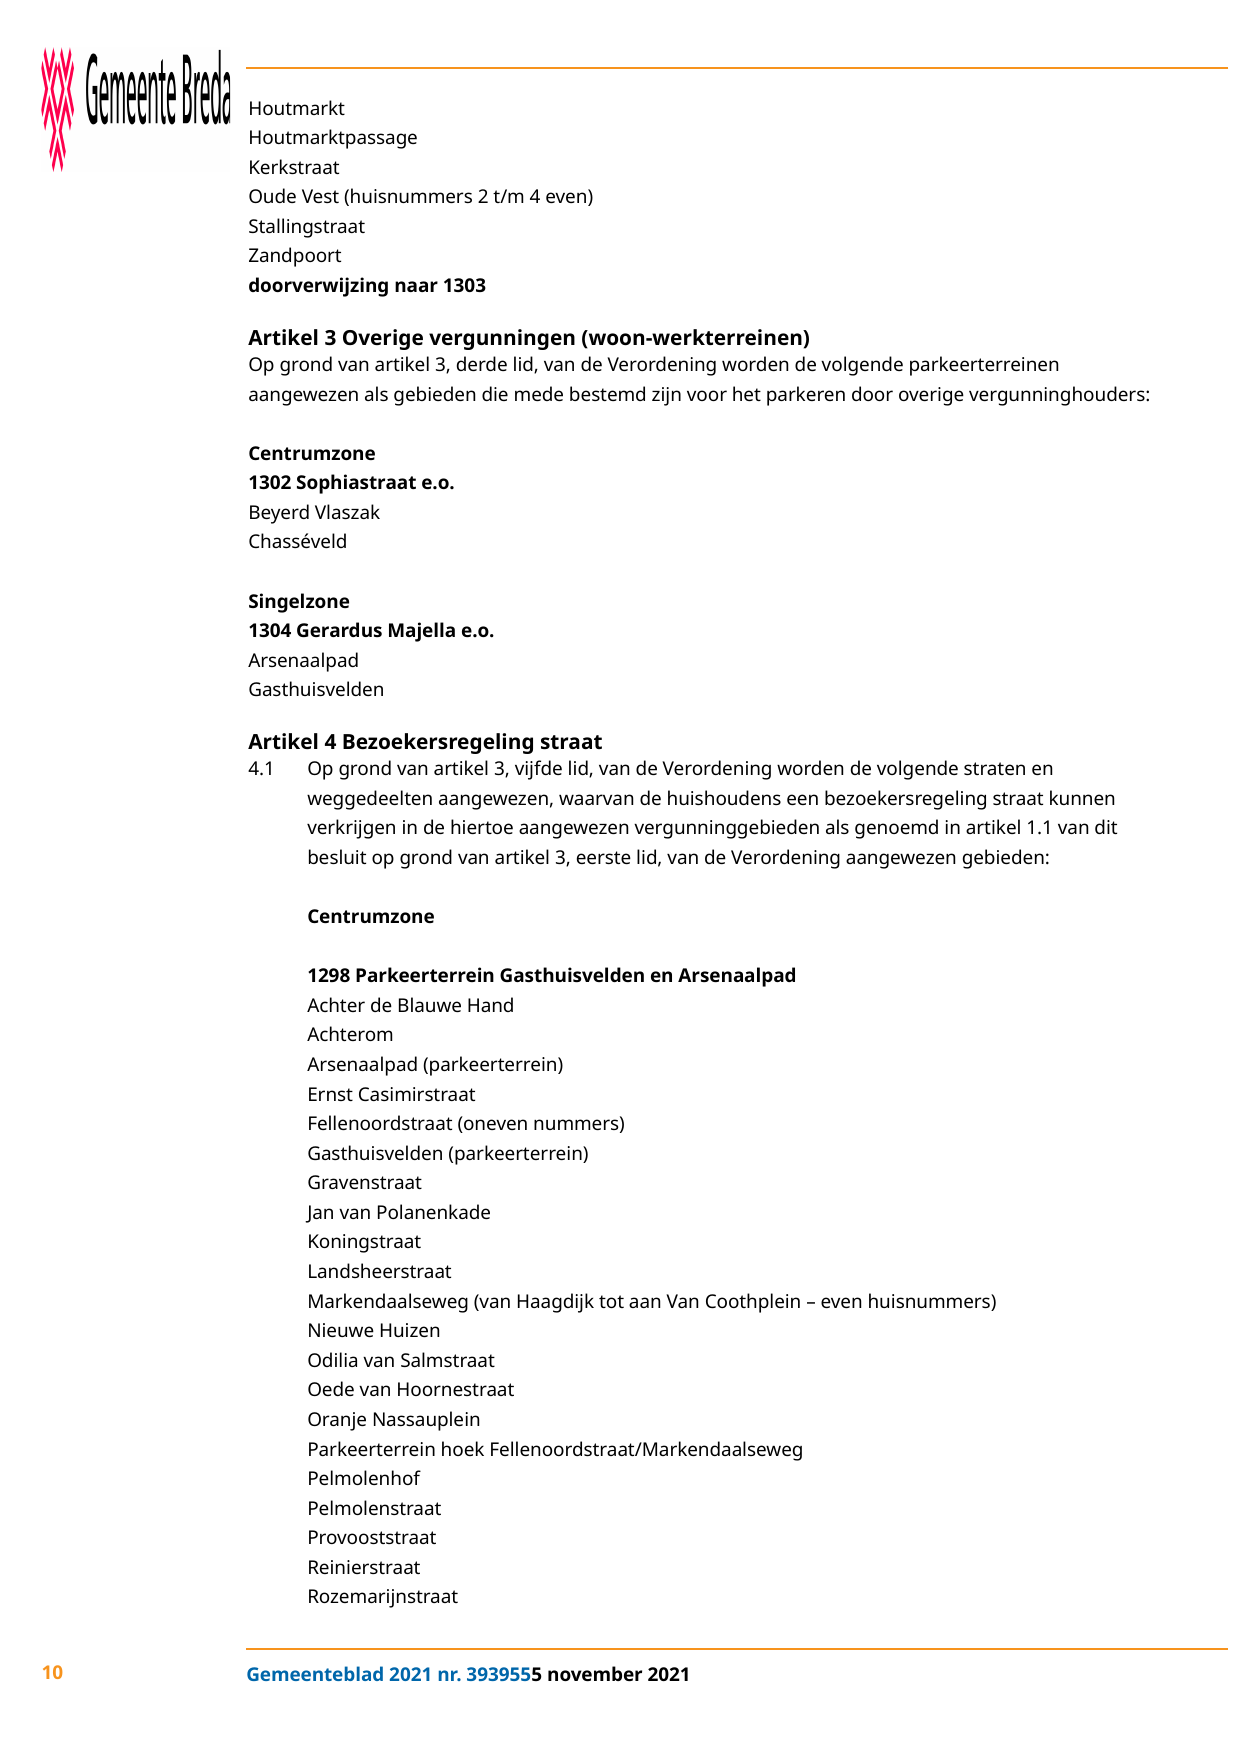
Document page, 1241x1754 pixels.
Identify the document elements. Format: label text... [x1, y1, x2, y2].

list Op grond van artikel 3, vijfde lid, van de Verordening worden de volgende straten en weggedeelten aangewezen, waarvan de huishoudens een bezoekersregeling straat kunnen verkrijgen in de hiertoe aangewezen vergunninggebieden als genoemd in artikel 1.1 van dit besluit op grond van artikel 3, eerste lid, van de Verordening aangewezen gebieden: [248, 755, 1152, 870]
list Achter de Blauwe Hand [248, 992, 1152, 1018]
list Koningstraat [248, 1229, 1152, 1254]
text Centrumzone [248, 440, 1152, 466]
list Jan van Polanenkade [248, 1199, 1152, 1225]
list Provooststraat [248, 1524, 1152, 1550]
text Gasthuisvelden [248, 677, 1152, 702]
text Beyerd Vlaszak [248, 499, 1152, 525]
text Op grond van artikel 3, derde lid, van de Verordening worden de volgende parkeerterreinen aangewezen als gebieden die mede bestemd zijn voor het parkeren door overige vergunninghouders: [248, 351, 1152, 406]
text 1304 Gerardus Majella e.o. [248, 617, 1152, 643]
list Reinierstraat [248, 1554, 1152, 1580]
list Odilia van Salmstraat [248, 1347, 1152, 1373]
text Artikel 3 Overige vergunningen (woon-werkterreinen) [248, 323, 1152, 351]
list Pelmolenhof [248, 1465, 1152, 1491]
list Oede van Hoornestraat [248, 1377, 1152, 1402]
text Chasséveld [248, 529, 1152, 554]
text Artikel 4 Bezoekersregeling straat [248, 727, 1152, 755]
list Ernst Casimirstraat [248, 1081, 1152, 1107]
list Achterom [248, 1022, 1152, 1047]
list Pelmolenstraat [248, 1495, 1152, 1521]
list 1298 Parkeerterrein Gasthuisvelden en Arsenaalpad [248, 962, 1152, 988]
list Fellenoordstraat (oneven nummers) [248, 1110, 1152, 1136]
text Oude Vest (huisnummers 2 t/m 4 even) [248, 183, 1152, 209]
list Gravenstraat [248, 1169, 1152, 1195]
list Arsenaalpad (parkeerterrein) [248, 1051, 1152, 1077]
text Singelzone [248, 588, 1152, 613]
list Landsheerstraat [248, 1258, 1152, 1284]
text Stallingstraat [248, 213, 1152, 239]
picture [41, 47, 231, 172]
text Kerkstraat [248, 154, 1152, 180]
text Houtmarkt [248, 95, 1152, 121]
list Centrumzone [248, 903, 1152, 929]
list Nieuwe Huizen [248, 1317, 1152, 1343]
text doorverwijzing naar 1303 [248, 272, 1152, 298]
list Rozemarijnstraat [248, 1584, 1152, 1609]
text Houtmarktpassage [248, 124, 1152, 150]
list Oranje Nassauplein [248, 1406, 1152, 1432]
list Parkeerterrein hoek Fellenoordstraat/Markendaalseweg [248, 1436, 1152, 1462]
list Markendaalseweg (van Haagdijk tot aan Van Coothplein – even huisnummers) [248, 1288, 1152, 1314]
text Arsenaalpad [248, 647, 1152, 673]
text Zandpoort [248, 243, 1152, 268]
list Gasthuisvelden (parkeerterrein) [248, 1140, 1152, 1166]
text 1302 Sophiastraat e.o. [248, 469, 1152, 495]
